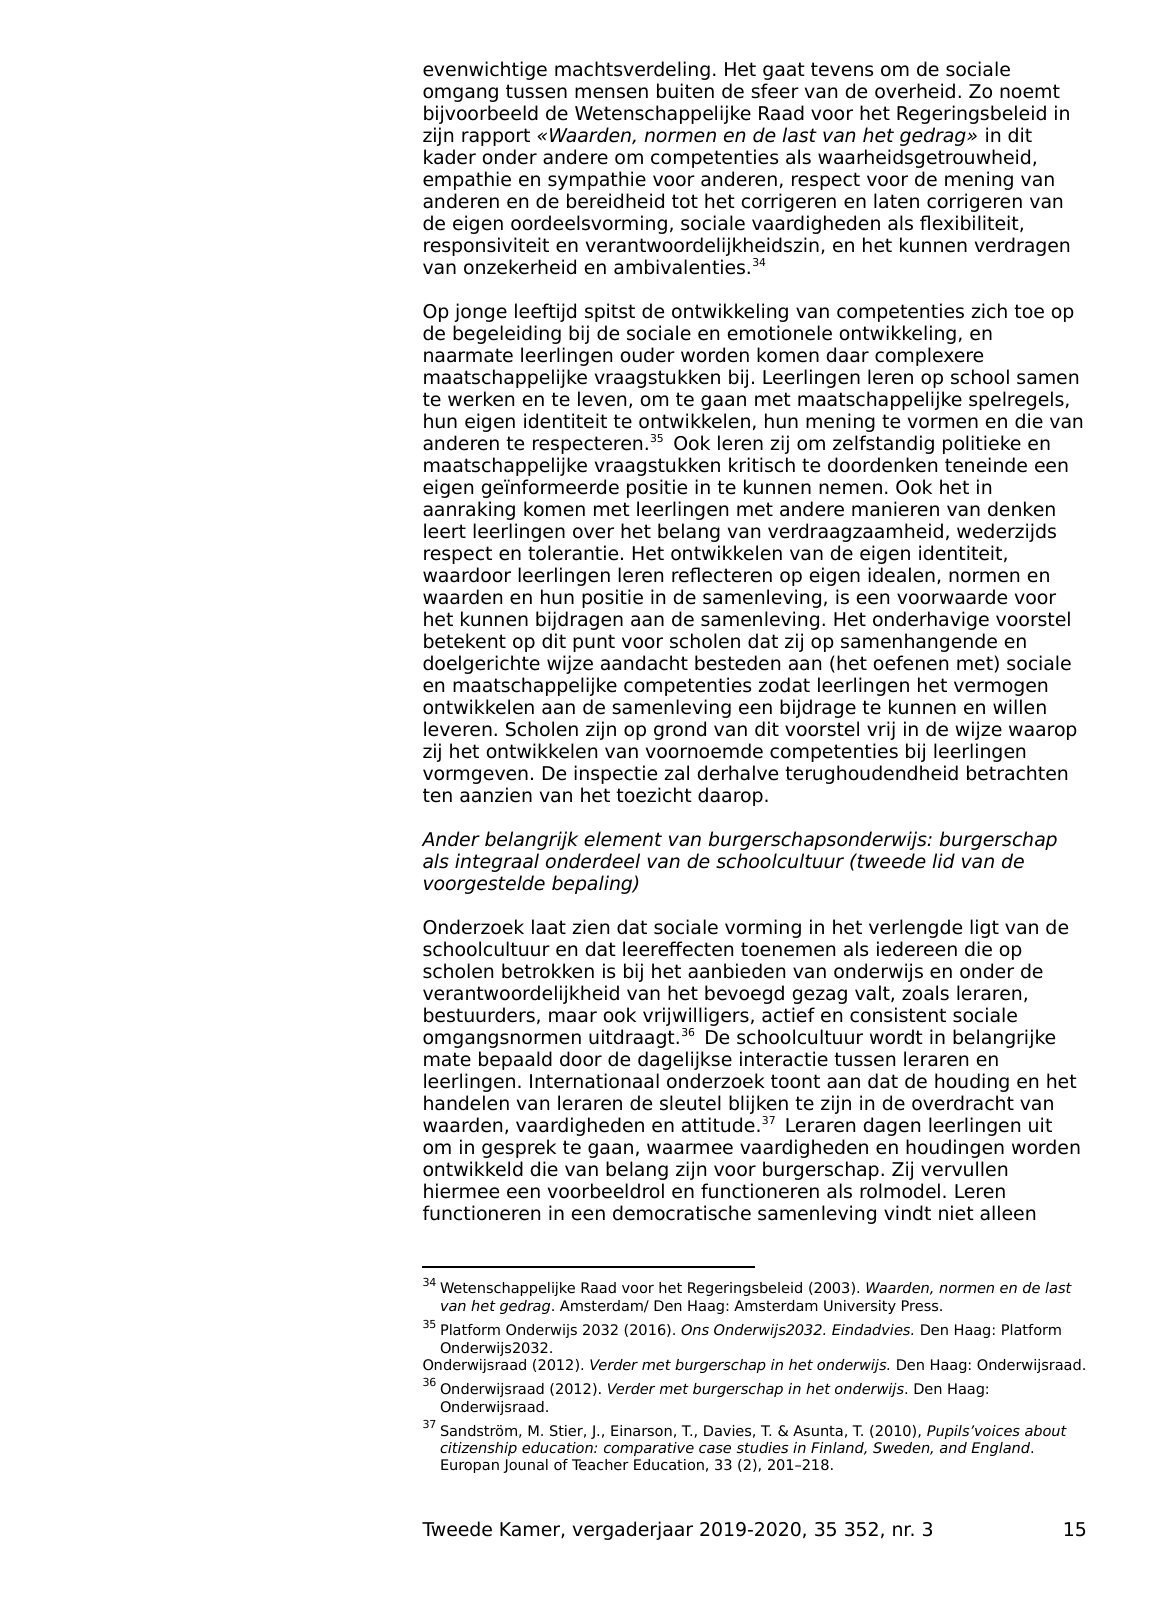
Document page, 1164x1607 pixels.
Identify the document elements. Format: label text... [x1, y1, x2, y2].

text Onderwijsraad (2012). Verder met burgerschap in het onderwijs. Den Haag: Onderwijsraad. [422, 1357, 1087, 1374]
text Onderzoek laat zien dat sociale vorming in het verlengde ligt van de schoolcultuur en dat leereffecten toenemen als iedereen die op scholen betrokken is bij het aanbieden van onderwijs en onder de verantwoordelijkheid van het bevoegd gezag valt, zoals leraren, bestuurders, maar ook vrijwilligers, actief en consistent sociale omgangsnormen uitdraagt. De schoolcultuur wordt in belangrijke mate bepaald door de dagelijkse interactie tussen leraren en leerlingen. Internationaal onderzoek toont aan dat de houding en het handelen van leraren de sleutel blijken te zijn in de overdracht van waarden, vaardigheden en attitude. Leraren dagen leerlingen uit om in gesprek te gaan, waarmee vaardigheden en houdingen worden ontwikkeld die van belang zijn voor burgerschap. Zij vervullen hiermee een voorbeeldrol en functioneren als rolmodel. Leren functioneren in een democratische samenleving vindt niet alleen [422, 917, 1087, 1224]
text Onderwijsraad (2012). Verder met burgerschap in het onderwijs. Den Haag: Onderwijsraad. [422, 1377, 1087, 1416]
text Op jonge leeftijd spitst de ontwikkeling van competenties zich toe op de begeleiding bij de sociale en emotionele ontwikkeling, en naarmate leerlingen ouder worden komen daar complexere maatschappelijke vraagstukken bij. Leerlingen leren op school samen te werken en te leven, om te gaan met maatschappelijke spelregels, hun eigen identiteit te ontwikkelen, hun mening te vormen en die van anderen te respecteren. Ook leren zij om zelfstandig politieke en maatschappelijke vraagstukken kritisch te doordenken teneinde een eigen geïnformeerde positie in te kunnen nemen. Ook het in aanraking komen met leerlingen met andere manieren van denken leert leerlingen over het belang van verdraagzaamheid, wederzijds respect en tolerantie. Het ontwikkelen van de eigen identiteit, waardoor leerlingen leren reflecteren op eigen idealen, normen en waarden en hun positie in de samenleving, is een voorwaarde voor het kunnen bijdragen aan de samenleving. Het onderhavige voorstel betekent op dit punt voor scholen dat zij op samenhangende en doelgerichte wijze aandacht besteden aan (het oefenen met) sociale en maatschappelijke competenties zodat leerlingen het vermogen ontwikkelen aan de samenleving een bijdrage te kunnen en willen leveren. Scholen zijn op grond van dit voorstel vrij in de wijze waarop zij het ontwikkelen van voornoemde competenties bij leerlingen vormgeven. De inspectie zal derhalve terughoudendheid betrachten ten aanzien van het toezicht daarop. [422, 301, 1087, 807]
text Wetenschappelijke Raad voor het Regeringsbeleid (2003). Waarden, normen en de last van het gedrag. Amsterdam/ Den Haag: Amsterdam University Press. [422, 1276, 1087, 1315]
text evenwichtige machtsverdeling. Het gaat tevens om de sociale omgang tussen mensen buiten de sfeer van de overheid. Zo noemt bijvoorbeeld de Wetenschappelijke Raad voor het Regeringsbeleid in zijn rapport «Waarden, normen en de last van het gedrag» in dit kader onder andere om competenties als waarheidsgetrouwheid, empathie en sympathie voor anderen, respect voor de mening van anderen en de bereidheid tot het corrigeren en laten corrigeren van de eigen oordeelsvorming, sociale vaardigheden als flexibiliteit, responsiviteit en verantwoordelijkheidszin, en het kunnen verdragen van onzekerheid en ambivalenties. [422, 59, 1087, 279]
text Platform Onderwijs 2032 (2016). Ons Onderwijs2032. Eindadvies. Den Haag: Platform Onderwijs2032. [422, 1318, 1087, 1357]
text Sandström, M. Stier, J., Einarson, T., Davies, T. & Asunta, T. (2010), Pupils’voices about citizenship education: comparative case studies in Finland, Sweden, and England. Europan Jounal of Teacher Education, 33 (2), 201–218. [422, 1418, 1087, 1474]
subtitle Ander belangrijk element van burgerschapsonderwijs: burgerschap als integraal onderdeel van de schoolcultuur (tweede lid van de voorgestelde bepaling) [422, 829, 1087, 895]
